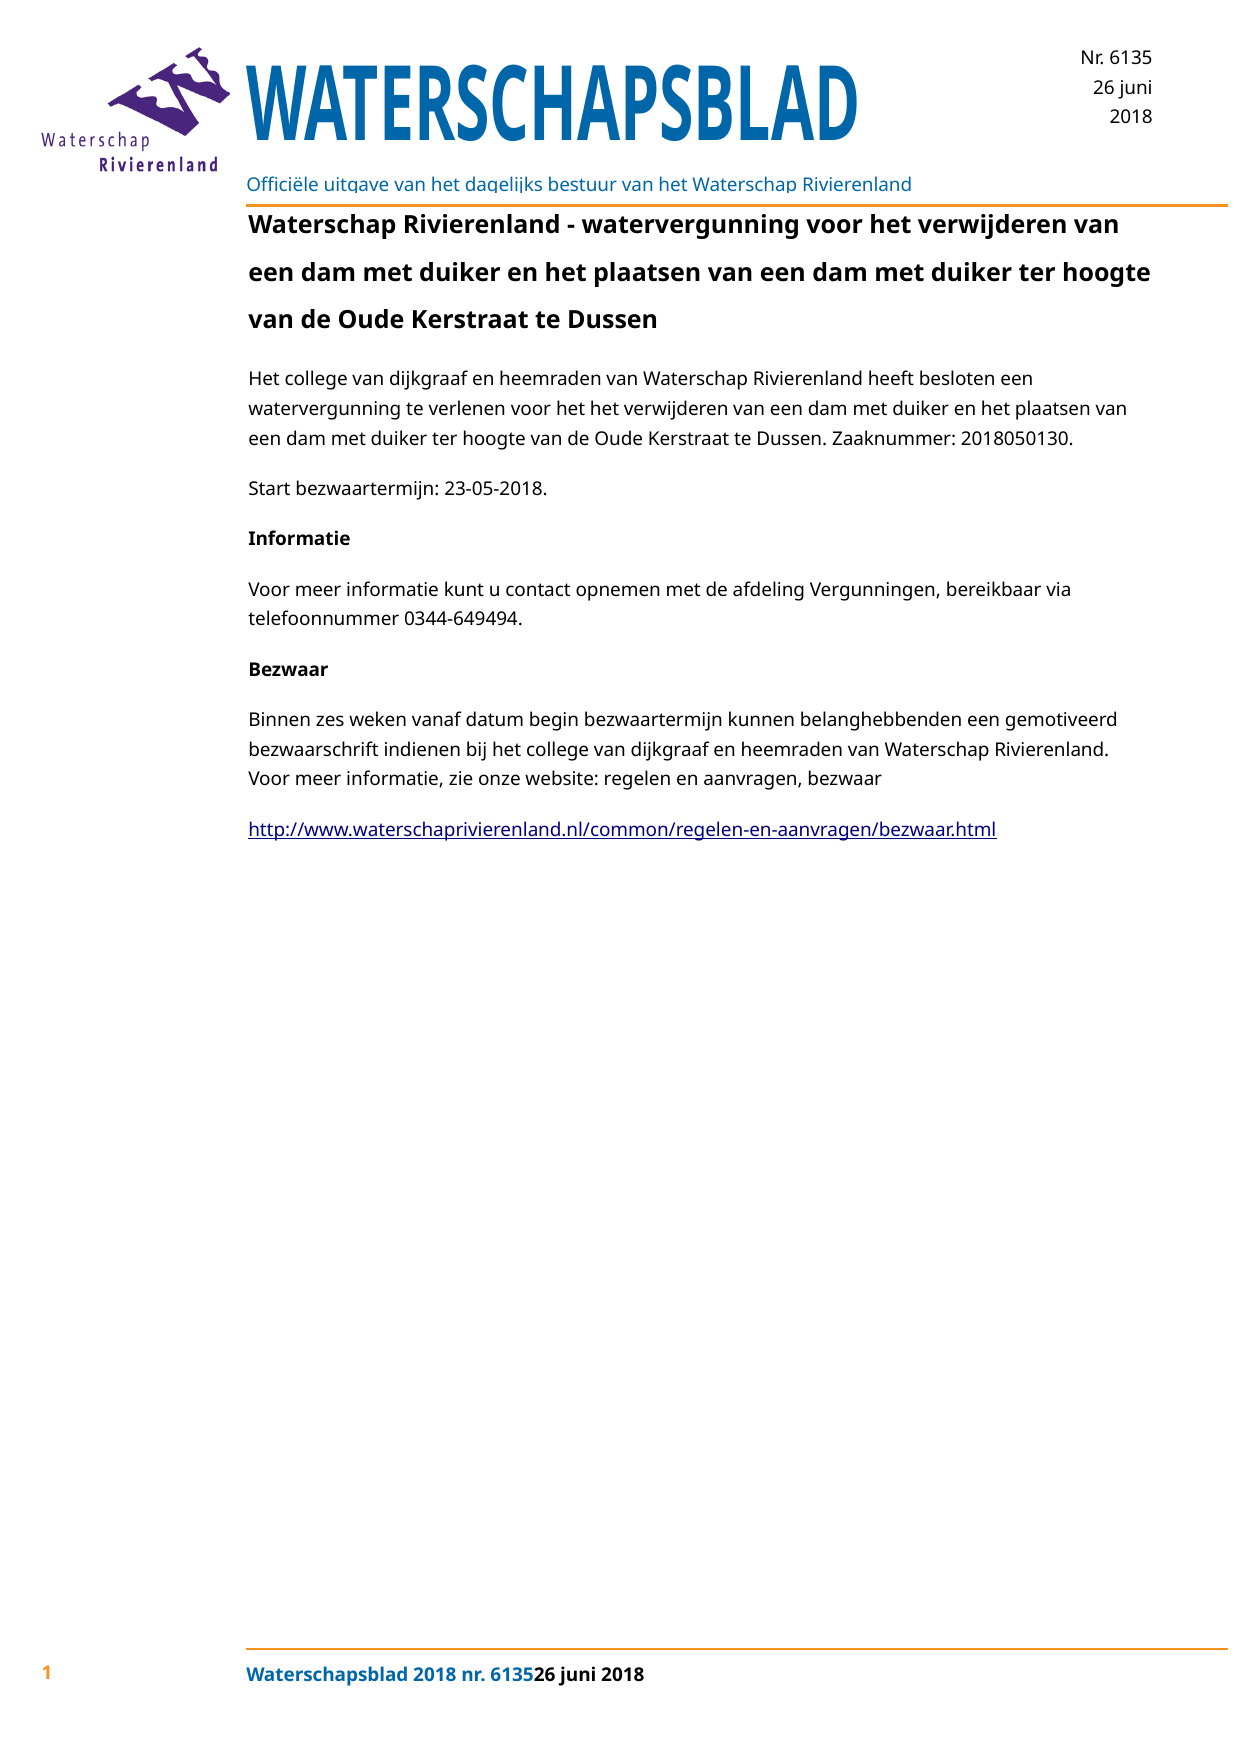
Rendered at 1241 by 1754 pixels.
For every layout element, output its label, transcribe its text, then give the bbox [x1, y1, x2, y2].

text Het college van dijkgraaf en heemraden van Waterschap Rivierenland heeft besloten een watervergunning te verlenen voor het het verwijderen van een dam met duiker en het plaatsen van een dam met duiker ter hoogte van de Oude Kerstraat te Dussen. Zaaknummer: 2018050130. [248, 366, 1152, 450]
text Binnen zes weken vanaf datum begin bezwaartermijn kunnen belanghebbenden een gemotiveerd bezwaarschrift indienen bij het college van dijkgraaf en heemraden van Waterschap Rivierenland. Voor meer informatie, zie onze website: regelen en aanvragen, bezwaar [248, 706, 1152, 791]
text Start bezwaartermijn: 23-05-2018. [248, 475, 1152, 501]
text http://www.waterschaprivierenland.nl/common/regelen-en-aanvragen/bezwaar.html [248, 816, 1152, 842]
text Bezwaar [248, 656, 1152, 682]
text Informatie [248, 526, 1152, 551]
picture [41, 47, 231, 172]
text Waterschap Rivierenland - watervergunning voor het verwijderen van een dam met duiker en het plaatsen van een dam met duiker ter hoogte van de Oude Kerstraat te Dussen [248, 207, 1152, 336]
text Voor meer informatie kunt u contact opnemen met de afdeling Vergunningen, bereikbaar via telefoonnummer 0344-649494. [248, 576, 1152, 631]
